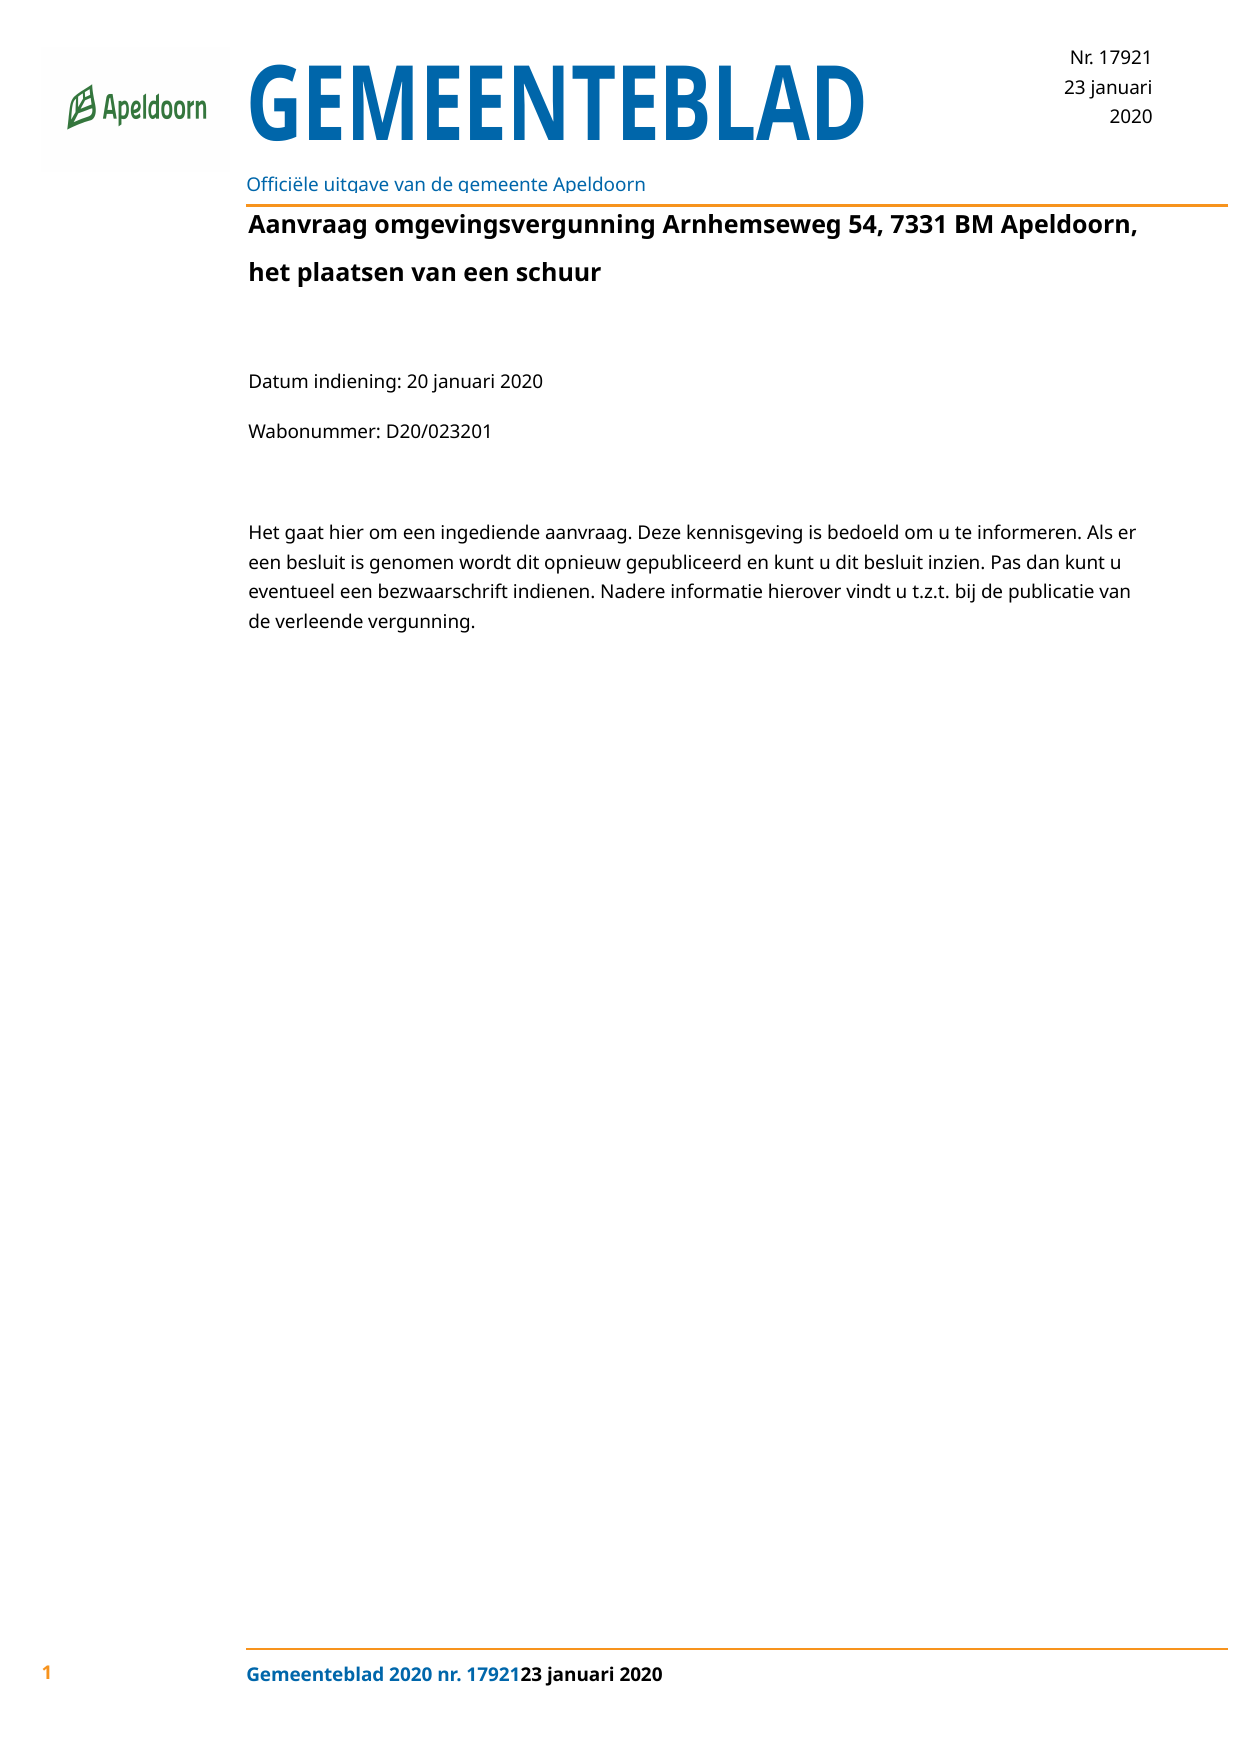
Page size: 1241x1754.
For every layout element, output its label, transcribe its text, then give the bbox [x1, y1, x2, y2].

text Aanvraag omgevingsvergunning Arnhemseweg 54, 7331 BM Apeldoorn, het plaatsen van een schuur [248, 207, 1152, 288]
text Wabonummer: D20/023201 [248, 419, 1152, 444]
picture [41, 47, 231, 172]
text Het gaat hier om een ingediende aanvraag. Deze kennisgeving is bedoeld om u te informeren. Als er een besluit is genomen wordt dit opnieuw gepubliceerd en kunt u dit besluit inzien. Pas dan kunt u eventueel een bezwaarschrift indienen. Nadere informatie hierover vindt u t.z.t. bij de publicatie van de verleende vergunning. [248, 519, 1152, 634]
text Datum indiening: 20 januari 2020 [248, 368, 1152, 394]
